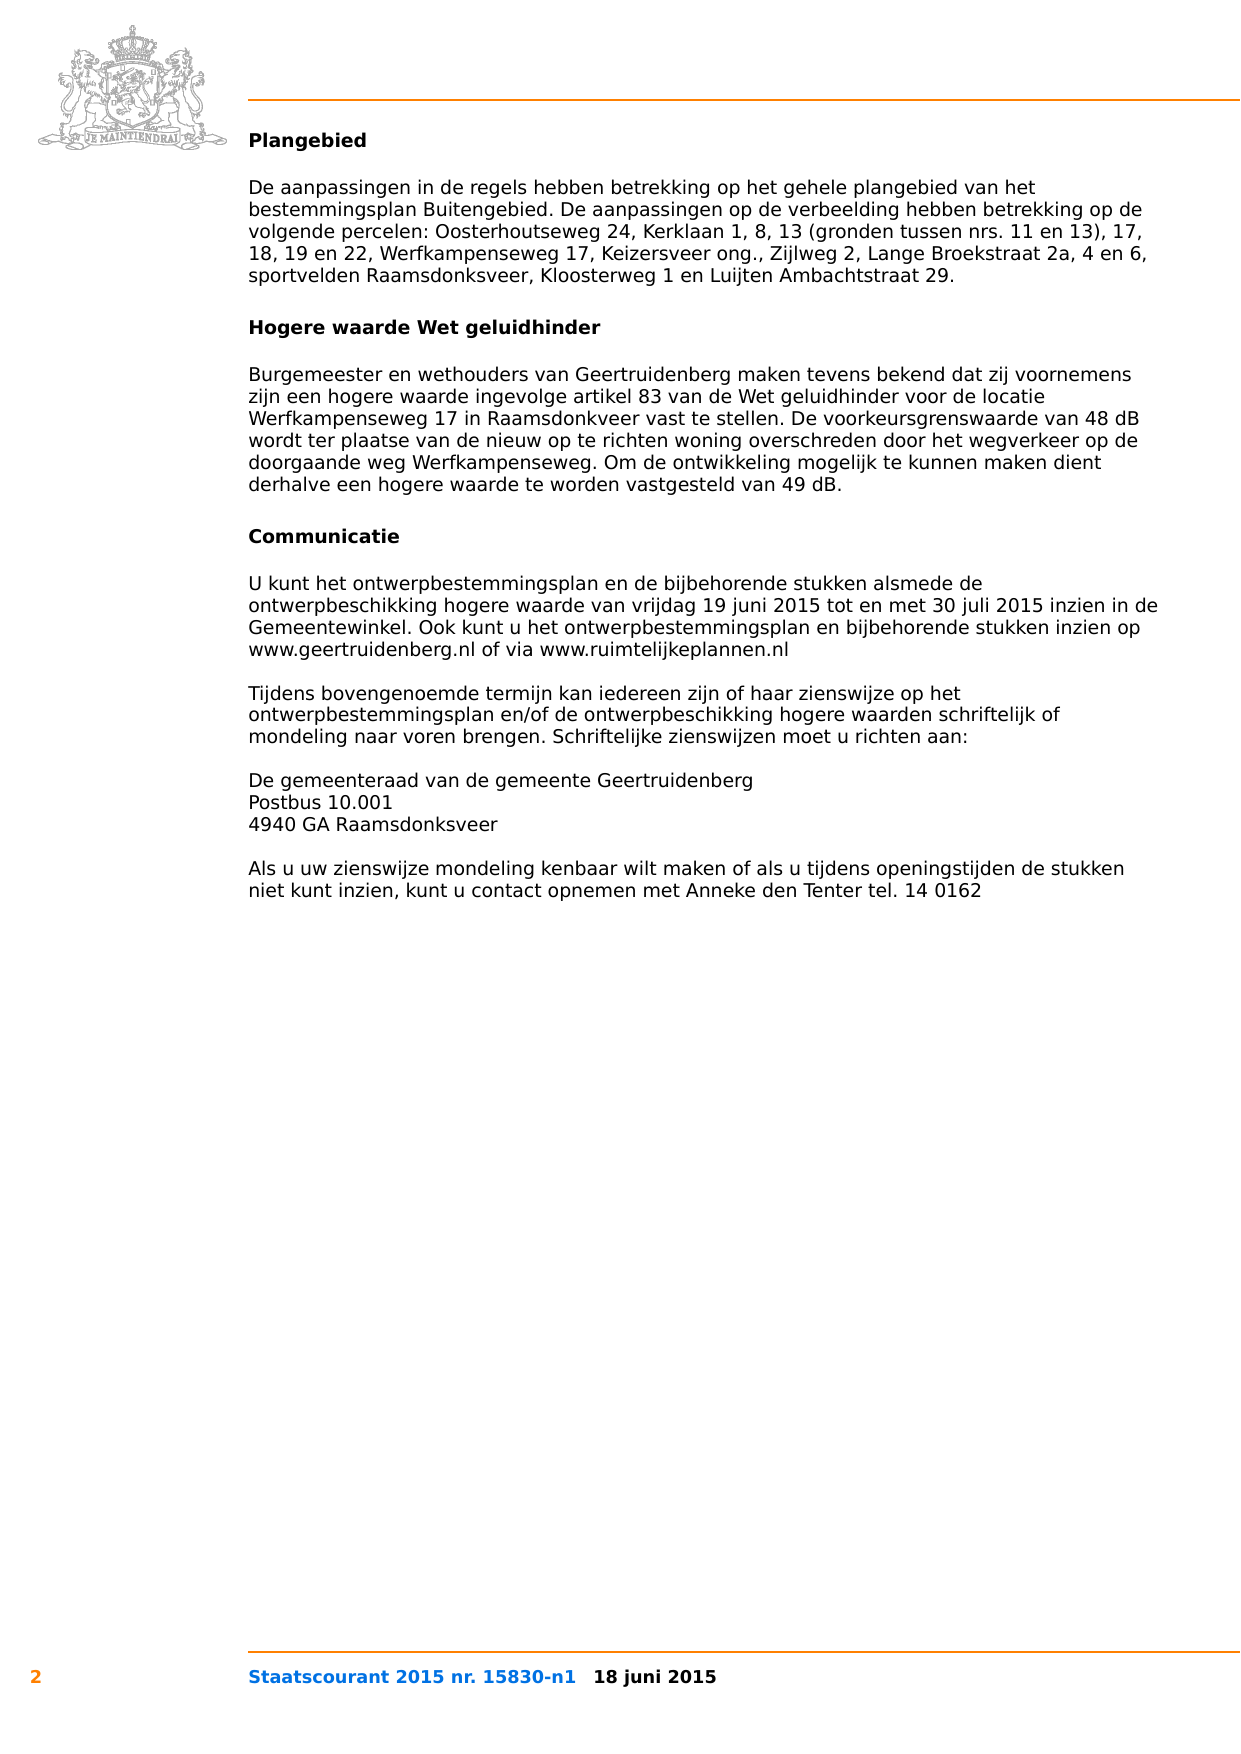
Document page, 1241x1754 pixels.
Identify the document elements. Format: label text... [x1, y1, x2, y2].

picture [38, 25, 227, 150]
text Burgemeester en wethouders van Geertruidenberg maken tevens bekend dat zij voornemens zijn een hogere waarde ingevolge artikel 83 van de Wet geluidhinder voor de locatie Werfkampenseweg 17 in Raamsdonkveer vast te stellen. De voorkeursgrenswaarde van 48 dB wordt ter plaatse van de nieuw op te richten woning overschreden door het wegverkeer op de doorgaande weg Werfkampenseweg. Om de ontwikkeling mogelijk te kunnen maken dient derhalve een hogere waarde te worden vastgesteld van 49 dB. [248, 364, 1163, 496]
subtitle Hogere waarde Wet geluidhinder [248, 317, 1163, 339]
text Postbus 10.001 [248, 792, 1163, 814]
text 4940 GA Raamsdonksveer [248, 814, 1163, 836]
text Als u uw zienswijze mondeling kenbaar wilt maken of als u tijdens openingstijden de stukken niet kunt inzien, kunt u contact opnemen met Anneke den Tenter tel. 14 0162 [248, 858, 1163, 902]
text Tijdens bovengenoemde termijn kan iedereen zijn of haar zienswijze op het ontwerpbestemmingsplan en/of de ontwerpbeschikking hogere waarden schriftelijk of mondeling naar voren brengen. Schriftelijke zienswijzen moet u richten aan: [248, 682, 1163, 748]
subtitle Plangebied [248, 130, 1163, 152]
text De gemeenteraad van de gemeente Geertruidenberg [248, 770, 1163, 792]
text De aanpassingen in de regels hebben betrekking op het gehele plangebied van het bestemmingsplan Buitengebied. De aanpassingen op de verbeelding hebben betrekking op de volgende percelen: Oosterhoutseweg 24, Kerklaan 1, 8, 13 (gronden tussen nrs. 11 en 13), 17, 18, 19 en 22, Werfkampenseweg 17, Keizersveer ong., Zijlweg 2, Lange Broekstraat 2a, 4 en 6, sportvelden Raamsdonksveer, Kloosterweg 1 en Luijten Ambachtstraat 29. [248, 177, 1163, 287]
subtitle Communicatie [248, 526, 1163, 548]
text U kunt het ontwerpbestemmingsplan en de bijbehorende stukken alsmede de ontwerpbeschikking hogere waarde van vrijdag 19 juni 2015 tot en met 30 juli 2015 inzien in de Gemeentewinkel. Ook kunt u het ontwerpbestemmingsplan en bijbehorende stukken inzien op www.geertruidenberg.nl of via www.ruimtelijkeplannen.nl [248, 573, 1163, 661]
